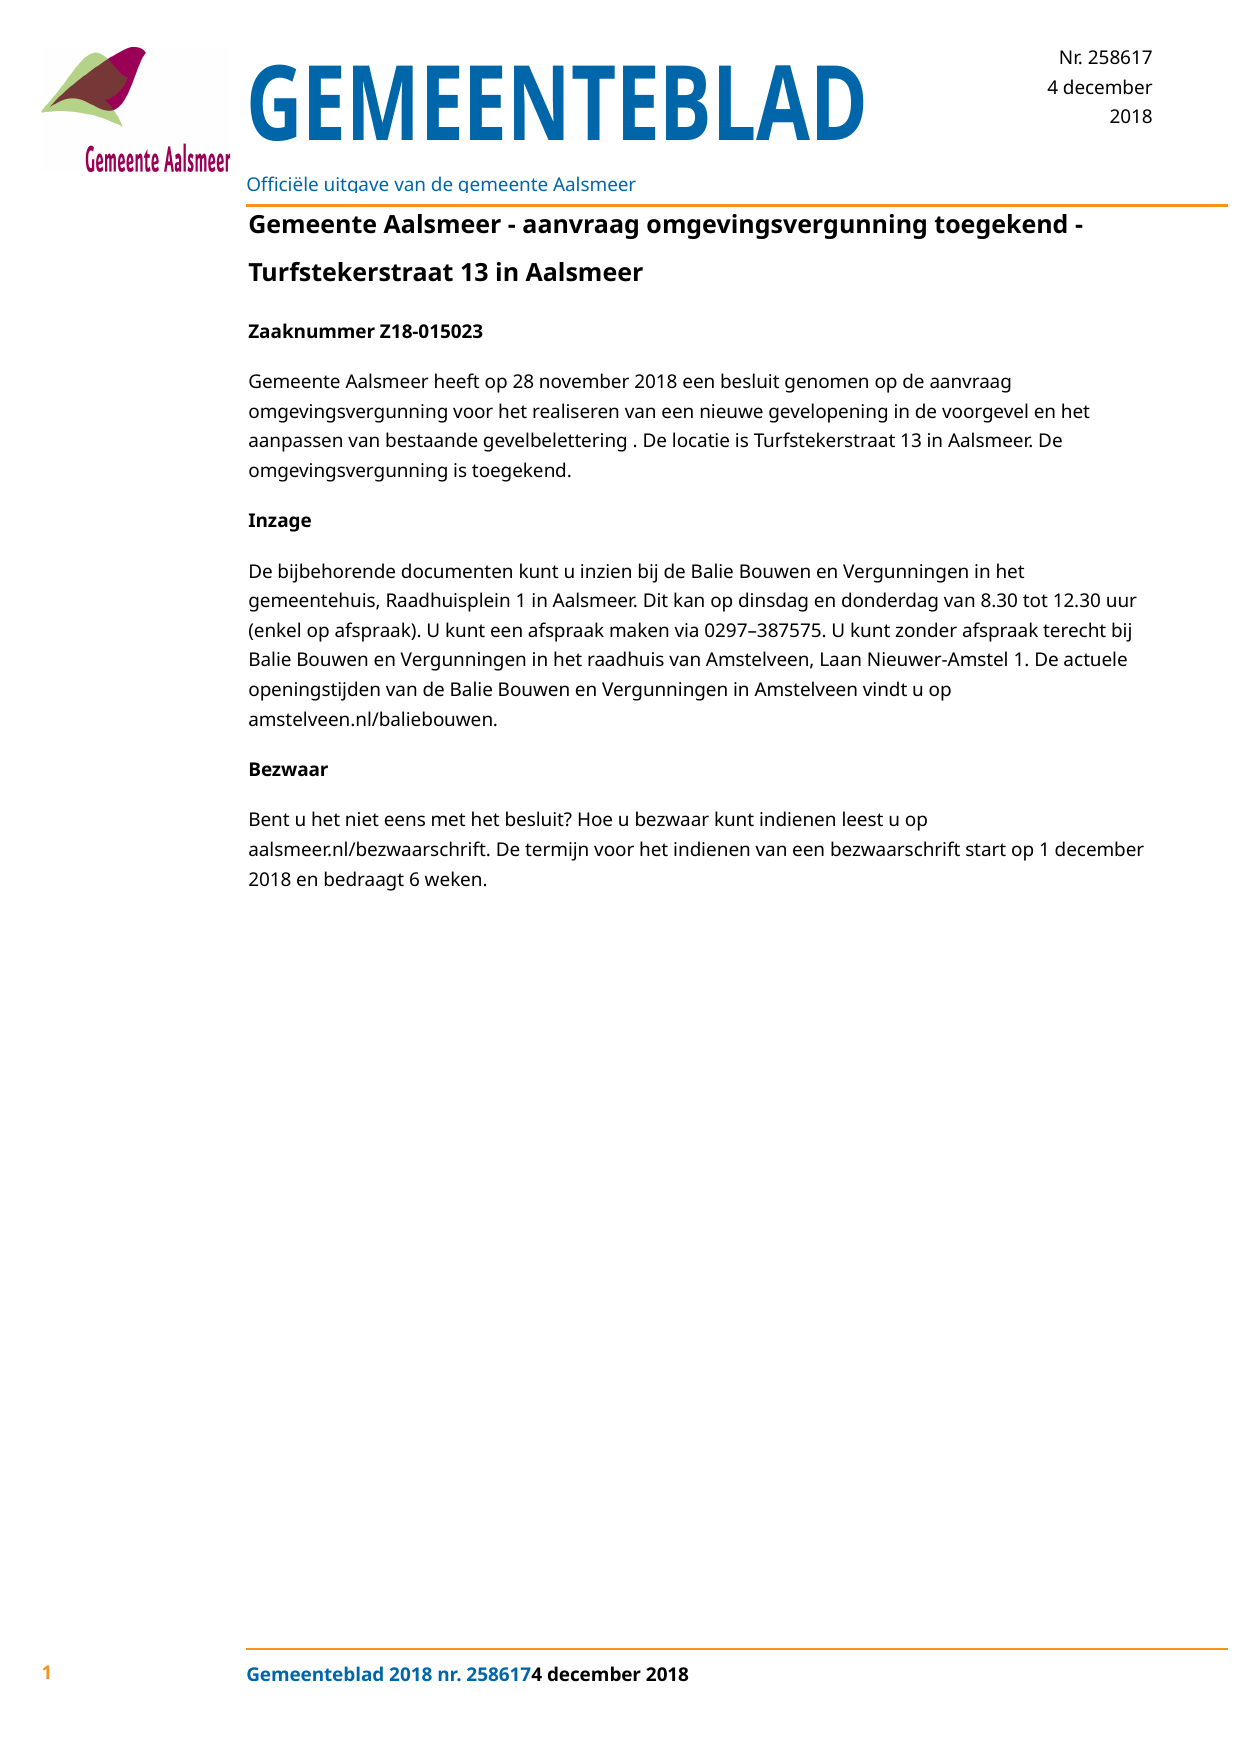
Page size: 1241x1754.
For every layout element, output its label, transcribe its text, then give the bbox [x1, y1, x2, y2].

text Zaaknummer Z18-015023 [248, 318, 1152, 344]
text Bezwaar [248, 756, 1152, 782]
text Inzage [248, 507, 1152, 533]
text Gemeente Aalsmeer - aanvraag omgevingsvergunning toegekend - Turfstekerstraat 13 in Aalsmeer [248, 207, 1152, 288]
text De bijbehorende documenten kunt u inzien bij de Balie Bouwen en Vergunningen in het gemeentehuis, Raadhuisplein 1 in Aalsmeer. Dit kan op dinsdag en donderdag van 8.30 tot 12.30 uur (enkel op afspraak). U kunt een afspraak maken via 0297–387575. U kunt zonder afspraak terecht bij Balie Bouwen en Vergunningen in het raadhuis van Amstelveen, Laan Nieuwer-Amstel 1. De actuele openingstijden van de Balie Bouwen en Vergunningen in Amstelveen vindt u op amstelveen.nl/baliebouwen. [248, 558, 1152, 732]
picture [41, 47, 231, 172]
text Gemeente Aalsmeer heeft op 28 november 2018 een besluit genomen op de aanvraag omgevingsvergunning voor het realiseren van een nieuwe gevelopening in de voorgevel en het aanpassen van bestaande gevelbelettering . De locatie is Turfstekerstraat 13 in Aalsmeer. De omgevingsvergunning is toegekend. [248, 368, 1152, 483]
text Bent u het niet eens met het besluit? Hoe u bezwaar kunt indienen leest u op aalsmeer.nl/bezwaarschrift. De termijn voor het indienen van een bezwaarschrift start op 1 december 2018 en bedraagt 6 weken. [248, 807, 1152, 892]
